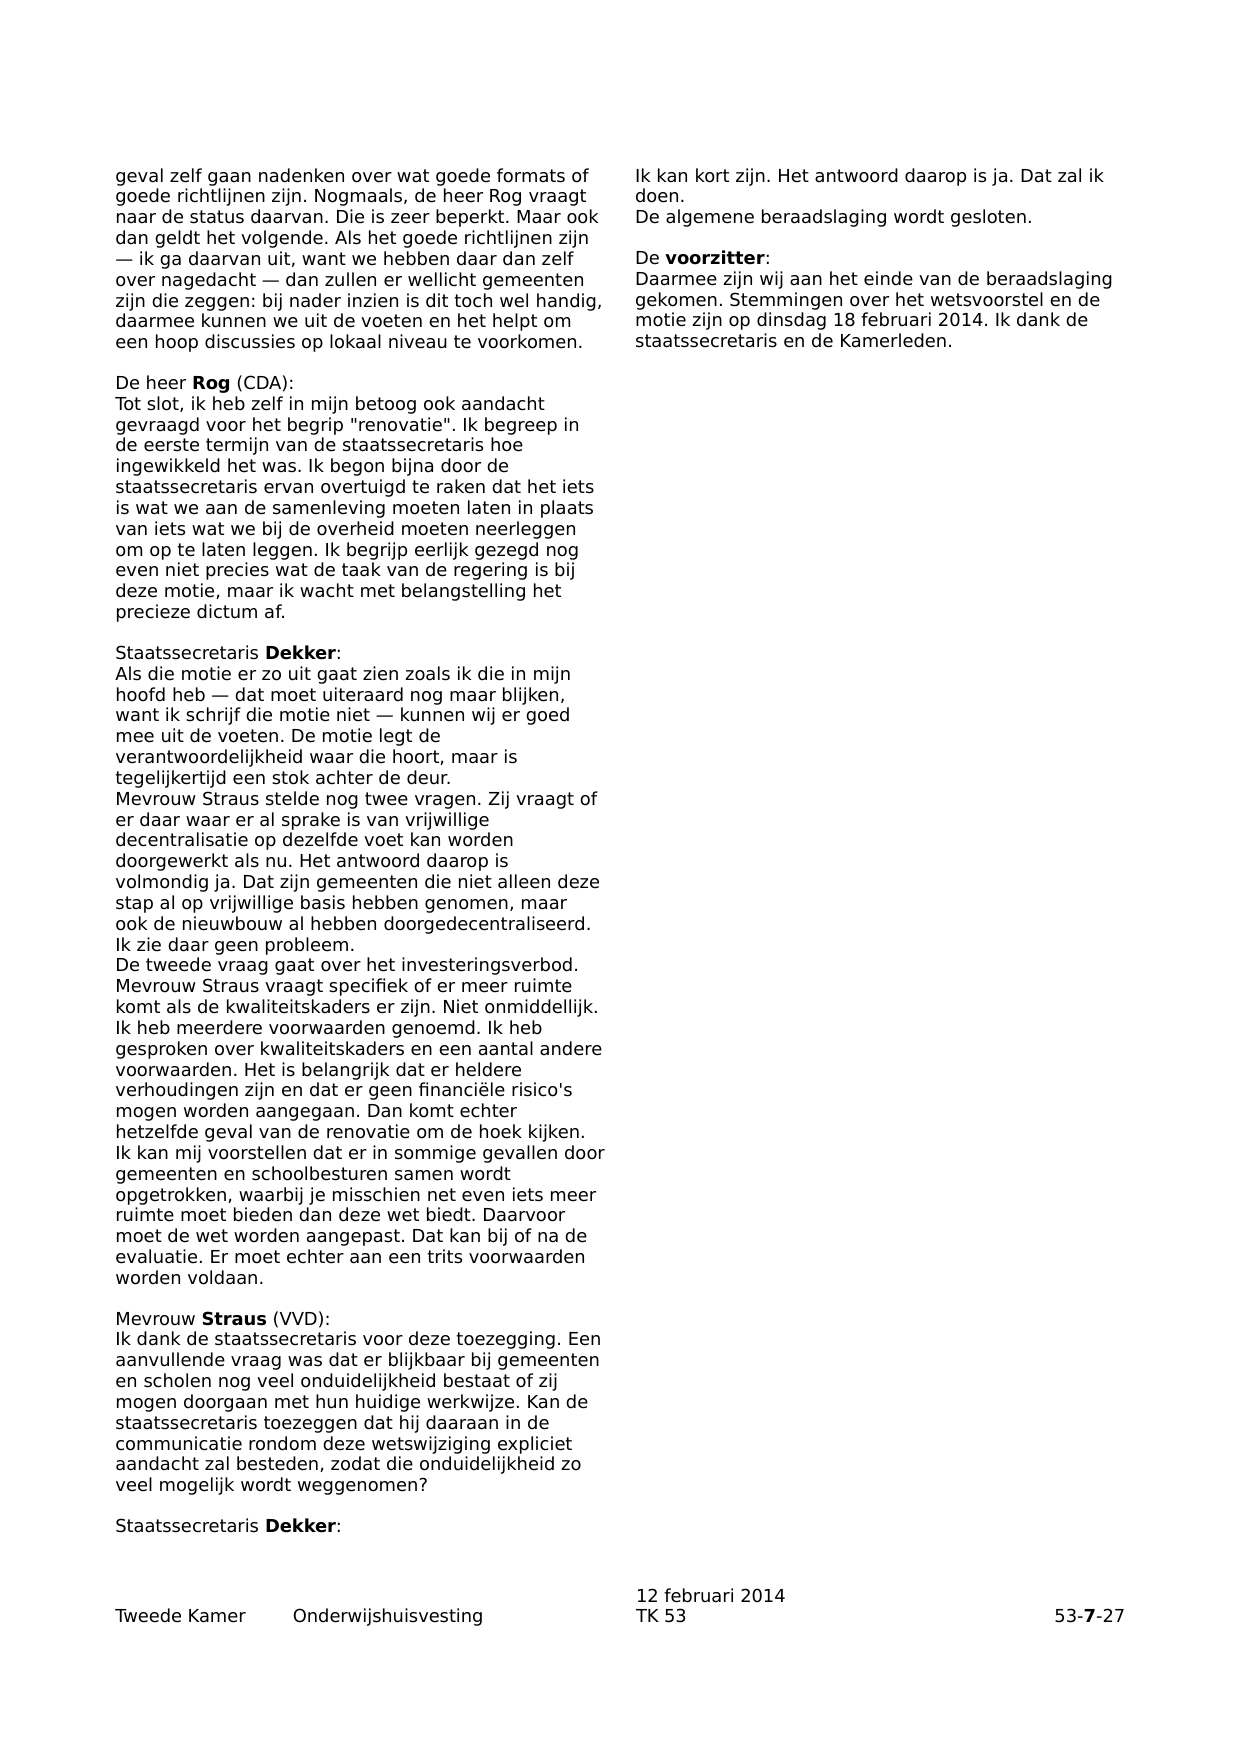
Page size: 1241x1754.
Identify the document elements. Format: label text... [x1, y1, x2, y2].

text Mevrouw Straus stelde nog twee vragen. Zij vraagt of er daar waar er al sprake is van vrijwillige decentralisatie op dezelfde voet kan worden doorgewerkt als nu. Het antwoord daarop is volmondig ja. Dat zijn gemeenten die niet alleen deze stap al op vrijwillige basis hebben genomen, maar ook de nieuwbouw al hebben doorgedecentraliseerd. Ik zie daar geen probleem. [115, 788, 605, 955]
text De algemene beraadslaging wordt gesloten. [635, 207, 1125, 228]
text Staatssecretaris Dekker: [115, 1516, 605, 1537]
text Daarmee zijn wij aan het einde van de beraadslaging gekomen. Stemmingen over het wetsvoorstel en de motie zijn op dinsdag 18 februari 2014. Ik dank de staatssecretaris en de Kamerleden. [635, 268, 1125, 352]
text Mevrouw Straus (VVD): [115, 1308, 605, 1329]
text geval zelf gaan nadenken over wat goede formats of goede richtlijnen zijn. Nogmaals, de heer Rog vraagt naar de status daarvan. Die is zeer beperkt. Maar ook dan geldt het volgende. Als het goede richtlijnen zijn — ik ga daarvan uit, want we hebben daar dan zelf over nagedacht — dan zullen er wellicht gemeenten zijn die zeggen: bij nader inzien is dit toch wel handig, daarmee kunnen we uit de voeten en het helpt om een hoop discussies op lokaal niveau te voorkomen. [115, 165, 605, 353]
text Ik kan kort zijn. Het antwoord daarop is ja. Dat zal ik doen. [635, 165, 1125, 207]
text Als die motie er zo uit gaat zien zoals ik die in mijn hoofd heb — dat moet uiteraard nog maar blijken, want ik schrijf die motie niet — kunnen wij er goed mee uit de voeten. De motie legt de verantwoordelijkheid waar die hoort, maar is tegelijkertijd een stok achter de deur. [115, 663, 605, 788]
text Tot slot, ik heb zelf in mijn betoog ook aandacht gevraagd voor het begrip "renovatie". Ik begreep in de eerste termijn van de staatssecretaris hoe ingewikkeld het was. Ik begon bijna door de staatssecretaris ervan overtuigd te raken dat het iets is wat we aan de samenleving moeten laten in plaats van iets wat we bij de overheid moeten neerleggen om op te laten leggen. Ik begrijp eerlijk gezegd nog even niet precies wat de taak van de regering is bij deze motie, maar ik wacht met belangstelling het precieze dictum af. [115, 393, 605, 623]
text De voorzitter: [635, 248, 1125, 268]
text Ik dank de staatssecretaris voor deze toezegging. Een aanvullende vraag was dat er blijkbaar bij gemeenten en scholen nog veel onduidelijkheid bestaat of zij mogen doorgaan met hun huidige werkwijze. Kan de staatssecretaris toezeggen dat hij daaraan in de communicatie rondom deze wetswijziging expliciet aandacht zal besteden, zodat die onduidelijkheid zo veel mogelijk wordt weggenomen? [115, 1329, 605, 1496]
text De tweede vraag gaat over het investeringsverbod. Mevrouw Straus vraagt specifiek of er meer ruimte komt als de kwaliteitskaders er zijn. Niet onmiddellijk. Ik heb meerdere voorwaarden genoemd. Ik heb gesproken over kwaliteitskaders en een aantal andere voorwaarden. Het is belangrijk dat er heldere verhoudingen zijn en dat er geen financiële risico's mogen worden aangegaan. Dan komt echter hetzelfde geval van de renovatie om de hoek kijken. Ik kan mij voorstellen dat er in sommige gevallen door gemeenten en schoolbesturen samen wordt opgetrokken, waarbij je misschien net even iets meer ruimte moet bieden dan deze wet biedt. Daarvoor moet de wet worden aangepast. Dat kan bij of na de evaluatie. Er moet echter aan een trits voorwaarden worden voldaan. [115, 955, 605, 1288]
text Staatssecretaris Dekker: [115, 643, 605, 663]
text De heer Rog (CDA): [115, 373, 605, 393]
